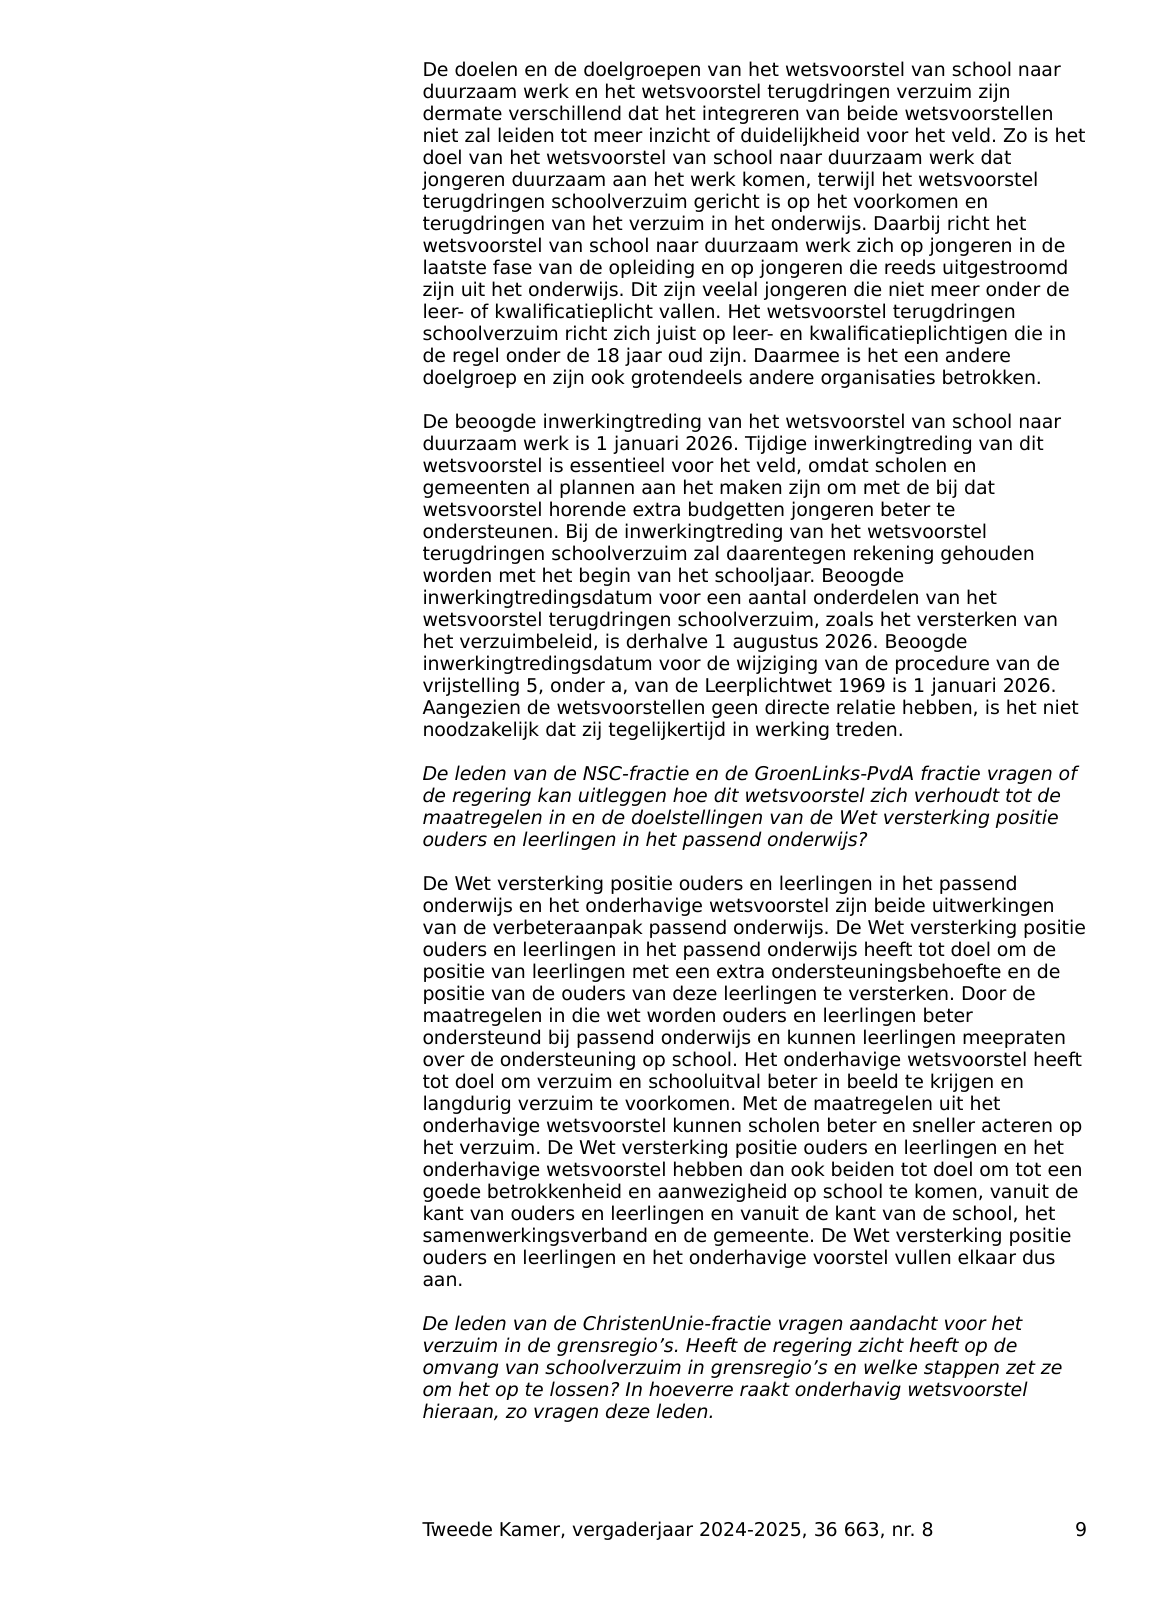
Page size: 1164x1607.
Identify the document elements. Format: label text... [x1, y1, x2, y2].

text De doelen en de doelgroepen van het wetsvoorstel van school naar duurzaam werk en het wetsvoorstel terugdringen verzuim zijn dermate verschillend dat het integreren van beide wetsvoorstellen niet zal leiden tot meer inzicht of duidelijkheid voor het veld. Zo is het doel van het wetsvoorstel van school naar duurzaam werk dat jongeren duurzaam aan het werk komen, terwijl het wetsvoorstel terugdringen schoolverzuim gericht is op het voorkomen en terugdringen van het verzuim in het onderwijs. Daarbij richt het wetsvoorstel van school naar duurzaam werk zich op jongeren in de laatste fase van de opleiding en op jongeren die reeds uitgestroomd zijn uit het onderwijs. Dit zijn veelal jongeren die niet meer onder de leer- of kwalificatieplicht vallen. Het wetsvoorstel terugdringen schoolverzuim richt zich juist op leer- en kwalificatieplichtigen die in de regel onder de 18 jaar oud zijn. Daarmee is het een andere doelgroep en zijn ook grotendeels andere organisaties betrokken. [422, 59, 1087, 389]
text De Wet versterking positie ouders en leerlingen in het passend onderwijs en het onderhavige wetsvoorstel zijn beide uitwerkingen van de verbeteraanpak passend onderwijs. De Wet versterking positie ouders en leerlingen in het passend onderwijs heeft tot doel om de positie van leerlingen met een extra ondersteuningsbehoefte en de positie van de ouders van deze leerlingen te versterken. Door de maatregelen in die wet worden ouders en leerlingen beter ondersteund bij passend onderwijs en kunnen leerlingen meepraten over de ondersteuning op school. Het onderhavige wetsvoorstel heeft tot doel om verzuim en schooluitval beter in beeld te krijgen en langdurig verzuim te voorkomen. Met de maatregelen uit het onderhavige wetsvoorstel kunnen scholen beter en sneller acteren op het verzuim. De Wet versterking positie ouders en leerlingen en het onderhavige wetsvoorstel hebben dan ook beiden tot doel om tot een goede betrokkenheid en aanwezigheid op school te komen, vanuit de kant van ouders en leerlingen en vanuit de kant van de school, het samenwerkingsverband en de gemeente. De Wet versterking positie ouders en leerlingen en het onderhavige voorstel vullen elkaar dus aan. [422, 873, 1087, 1291]
text De beoogde inwerkingtreding van het wetsvoorstel van school naar duurzaam werk is 1 januari 2026. Tijdige inwerkingtreding van dit wetsvoorstel is essentieel voor het veld, omdat scholen en gemeenten al plannen aan het maken zijn om met de bij dat wetsvoorstel horende extra budgetten jongeren beter te ondersteunen. Bij de inwerkingtreding van het wetsvoorstel terugdringen schoolverzuim zal daarentegen rekening gehouden worden met het begin van het schooljaar. Beoogde inwerkingtredingsdatum voor een aantal onderdelen van het wetsvoorstel terugdringen schoolverzuim, zoals het versterken van het verzuimbeleid, is derhalve 1 augustus 2026. Beoogde inwerkingtredingsdatum voor de wijziging van de procedure van de vrijstelling 5, onder a, van de Leerplichtwet 1969 is 1 januari 2026. Aangezien de wetsvoorstellen geen directe relatie hebben, is het niet noodzakelijk dat zij tegelijkertijd in werking treden. [422, 411, 1087, 741]
text De leden van de ChristenUnie-fractie vragen aandacht voor het verzuim in de grensregio’s. Heeft de regering zicht heeft op de omvang van schoolverzuim in grensregio’s en welke stappen zet ze om het op te lossen? In hoeverre raakt onderhavig wetsvoorstel hieraan, zo vragen deze leden. [422, 1313, 1087, 1423]
text De leden van de NSC-fractie en de GroenLinks-PvdA fractie vragen of de regering kan uitleggen hoe dit wetsvoorstel zich verhoudt tot de maatregelen in en de doelstellingen van de Wet versterking positie ouders en leerlingen in het passend onderwijs? [422, 763, 1087, 851]
